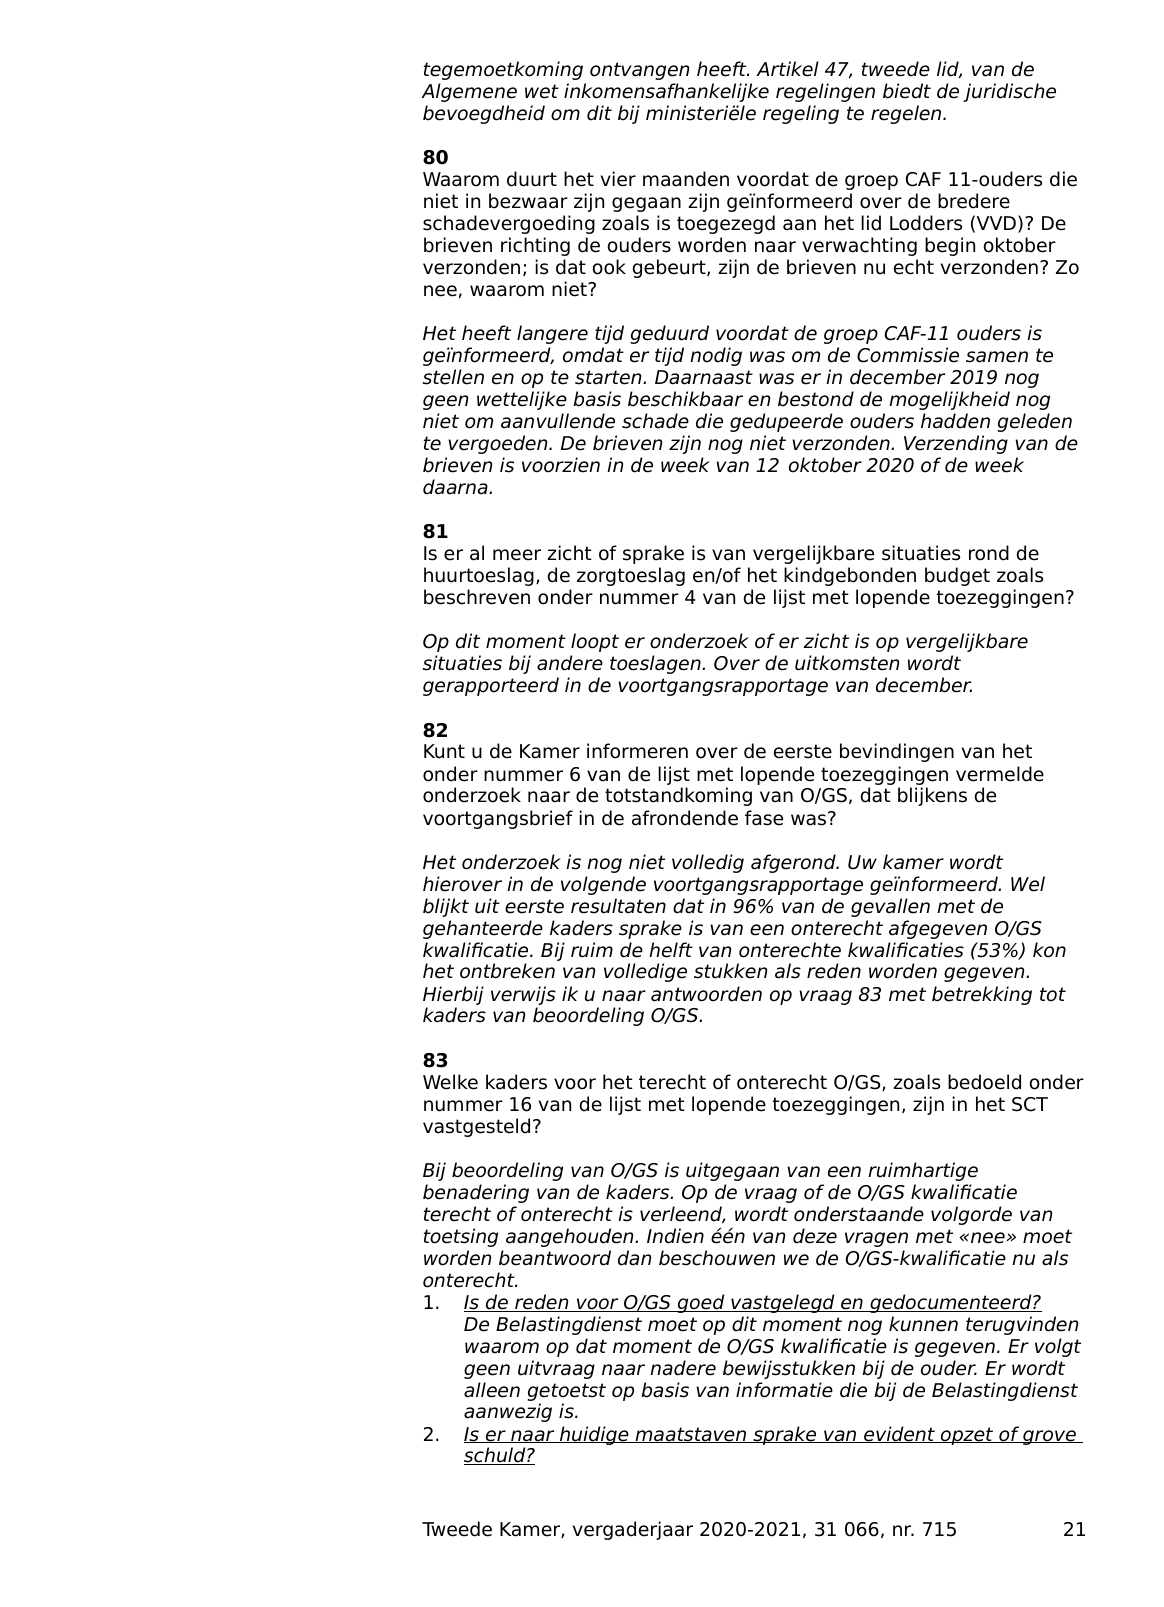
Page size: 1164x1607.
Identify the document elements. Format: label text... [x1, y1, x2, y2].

text 80 [422, 147, 1087, 169]
text 83 [422, 1049, 1087, 1072]
text 81 [422, 521, 1087, 543]
text 2. Is er naar huidige maatstaven sprake van evident opzet of grove schuld? [422, 1423, 1087, 1467]
text Welke kaders voor het terecht of onterecht O/GS, zoals bedoeld onder nummer 16 van de lijst met lopende toezeggingen, zijn in het SCT vastgesteld? [422, 1072, 1087, 1137]
text Het heeft langere tijd geduurd voordat de groep CAF-11 ouders is geïnformeerd, omdat er tijd nodig was om de Commissie samen te stellen en op te starten. Daarnaast was er in december 2019 nog geen wettelijke basis beschikbaar en bestond de mogelijkheid nog niet om aanvullende schade die gedupeerde ouders hadden geleden te vergoeden. De brieven zijn nog niet verzonden. Verzending van de brieven is voorzien in de week van 12 oktober 2020 of de week daarna. [422, 323, 1087, 499]
text Bij beoordeling van O/GS is uitgegaan van een ruimhartige benadering van de kaders. Op de vraag of de O/GS kwalificatie terecht of onterecht is verleend, wordt onderstaande volgorde van toetsing aangehouden. Indien één van deze vragen met «nee» moet worden beantwoord dan beschouwen we de O/GS-kwalificatie nu als onterecht. [422, 1160, 1087, 1292]
text Kunt u de Kamer informeren over de eerste bevindingen van het onder nummer 6 van de lijst met lopende toezeggingen vermelde onderzoek naar de totstandkoming van O/GS, dat blijkens de voortgangsbrief in de afrondende fase was? [422, 741, 1087, 829]
text Op dit moment loopt er onderzoek of er zicht is op vergelijkbare situaties bij andere toeslagen. Over de uitkomsten wordt gerapporteerd in de voortgangsrapportage van december. [422, 631, 1087, 697]
text Waarom duurt het vier maanden voordat de groep CAF 11-ouders die niet in bezwaar zijn gegaan zijn geïnformeerd over de bredere schadevergoeding zoals is toegezegd aan het lid Lodders (VVD)? De brieven richting de ouders worden naar verwachting begin oktober verzonden; is dat ook gebeurt, zijn de brieven nu echt verzonden? Zo nee, waarom niet? [422, 169, 1087, 301]
text De Belastingdienst moet op dit moment nog kunnen terugvinden waarom op dat moment de O/GS kwalificatie is gegeven. Er volgt geen uitvraag naar nadere bewijsstukken bij de ouder. Er wordt alleen getoetst op basis van informatie die bij de Belastingdienst aanwezig is. [464, 1313, 1087, 1423]
text 1. Is de reden voor O/GS goed vastgelegd en gedocumenteerd? [422, 1292, 1087, 1313]
text tegemoetkoming ontvangen heeft. Artikel 47, tweede lid, van de Algemene wet inkomensafhankelijke regelingen biedt de juridische bevoegdheid om dit bij ministeriële regeling te regelen. [422, 59, 1087, 125]
text Het onderzoek is nog niet volledig afgerond. Uw kamer wordt hierover in de volgende voortgangsrapportage geïnformeerd. Wel blijkt uit eerste resultaten dat in 96% van de gevallen met de gehanteerde kaders sprake is van een onterecht afgegeven O/GS kwalificatie. Bij ruim de helft van onterechte kwalificaties (53%) kon het ontbreken van volledige stukken als reden worden gegeven. Hierbij verwijs ik u naar antwoorden op vraag 83 met betrekking tot kaders van beoordeling O/GS. [422, 852, 1087, 1027]
text 82 [422, 719, 1087, 741]
text Is er al meer zicht of sprake is van vergelijkbare situaties rond de huurtoeslag, de zorgtoeslag en/of het kindgebonden budget zoals beschreven onder nummer 4 van de lijst met lopende toezeggingen? [422, 543, 1087, 609]
